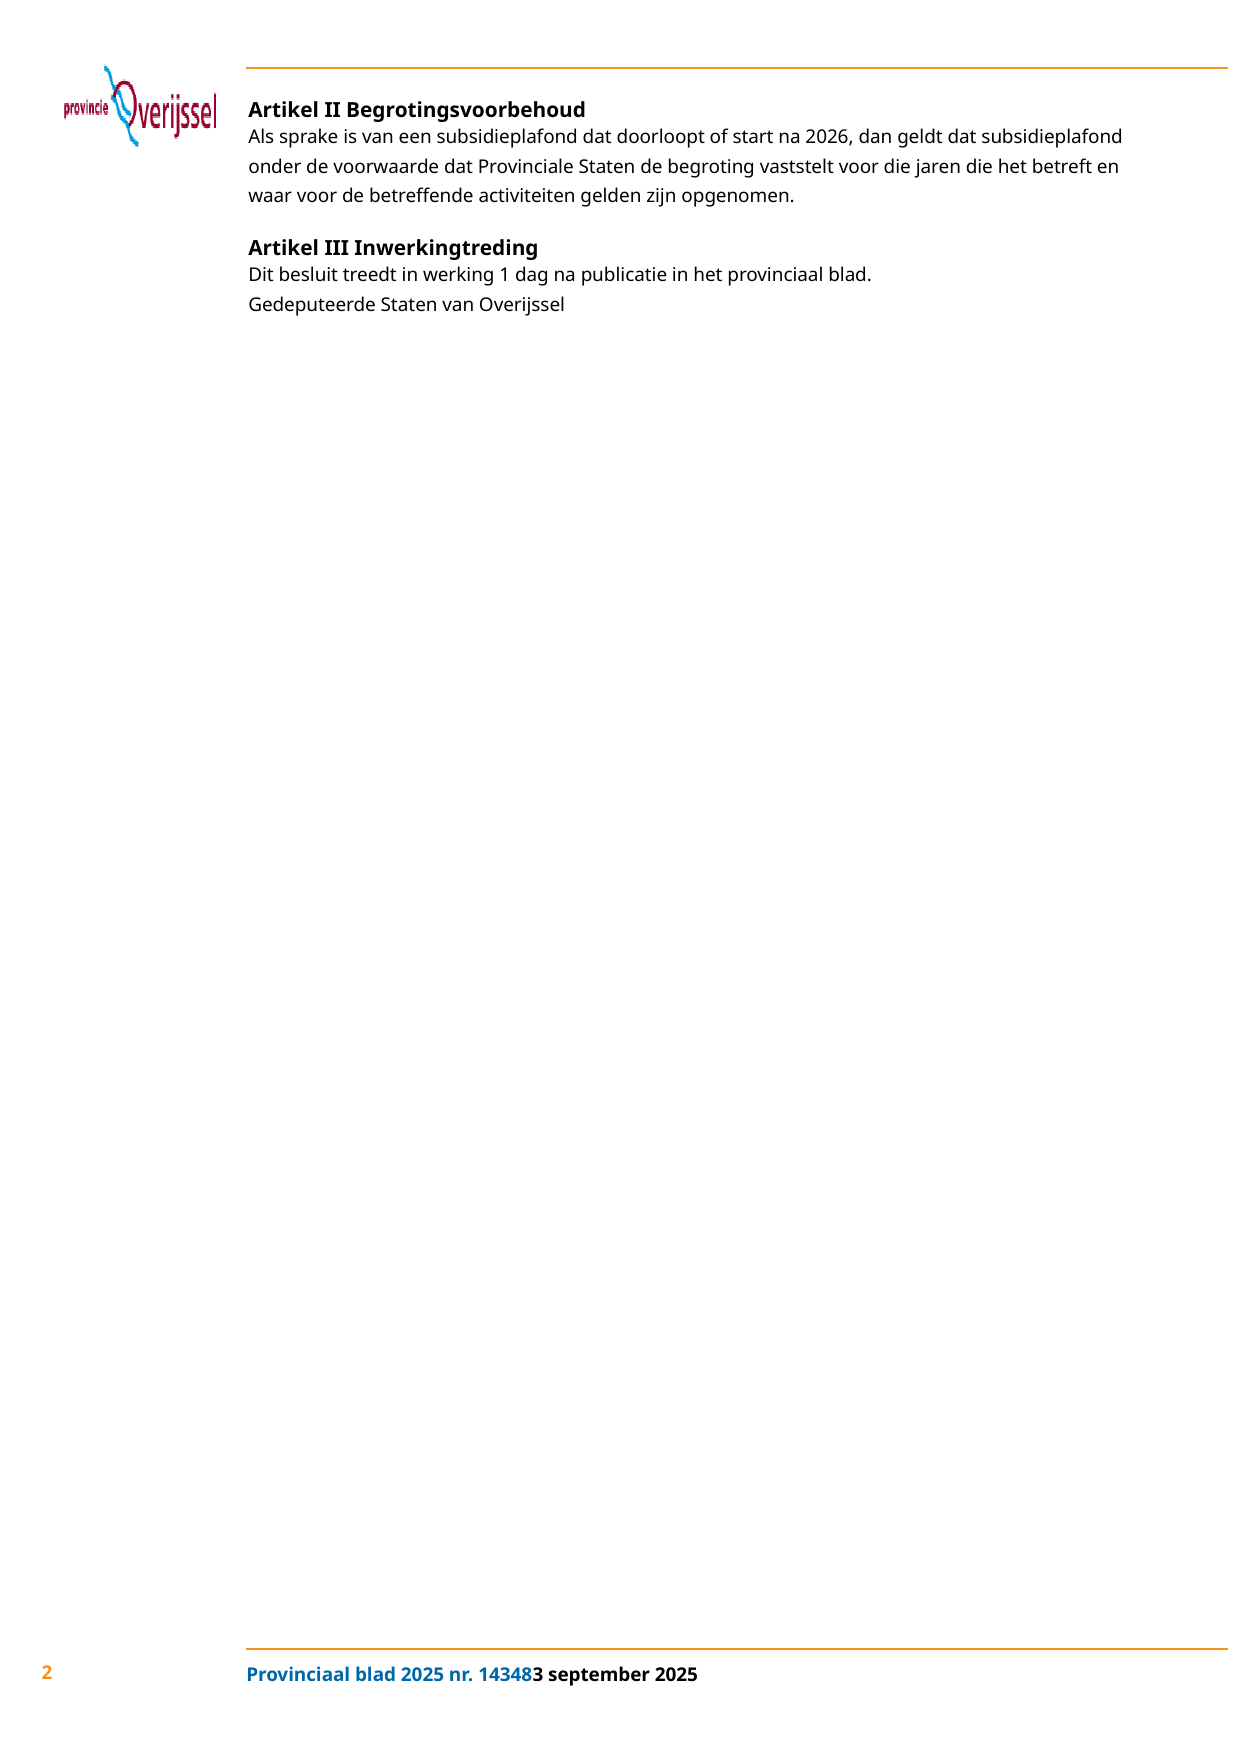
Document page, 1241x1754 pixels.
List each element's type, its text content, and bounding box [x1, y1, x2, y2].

text Artikel II Begrotingsvoorbehoud [248, 95, 1152, 123]
text Artikel III Inwerkingtreding [248, 233, 1152, 261]
picture [41, 47, 231, 172]
text Als sprake is van een subsidieplafond dat doorloopt of start na 2026, dan geldt dat subsidieplafond onder de voorwaarde dat Provinciale Staten de begroting vaststelt voor die jaren die het betreft en waar voor de betreffende activiteiten gelden zijn opgenomen. [248, 123, 1152, 208]
text Gedeputeerde Staten van Overijssel [248, 291, 1152, 317]
text Dit besluit treedt in werking 1 dag na publicatie in het provinciaal blad. [248, 261, 1152, 287]
